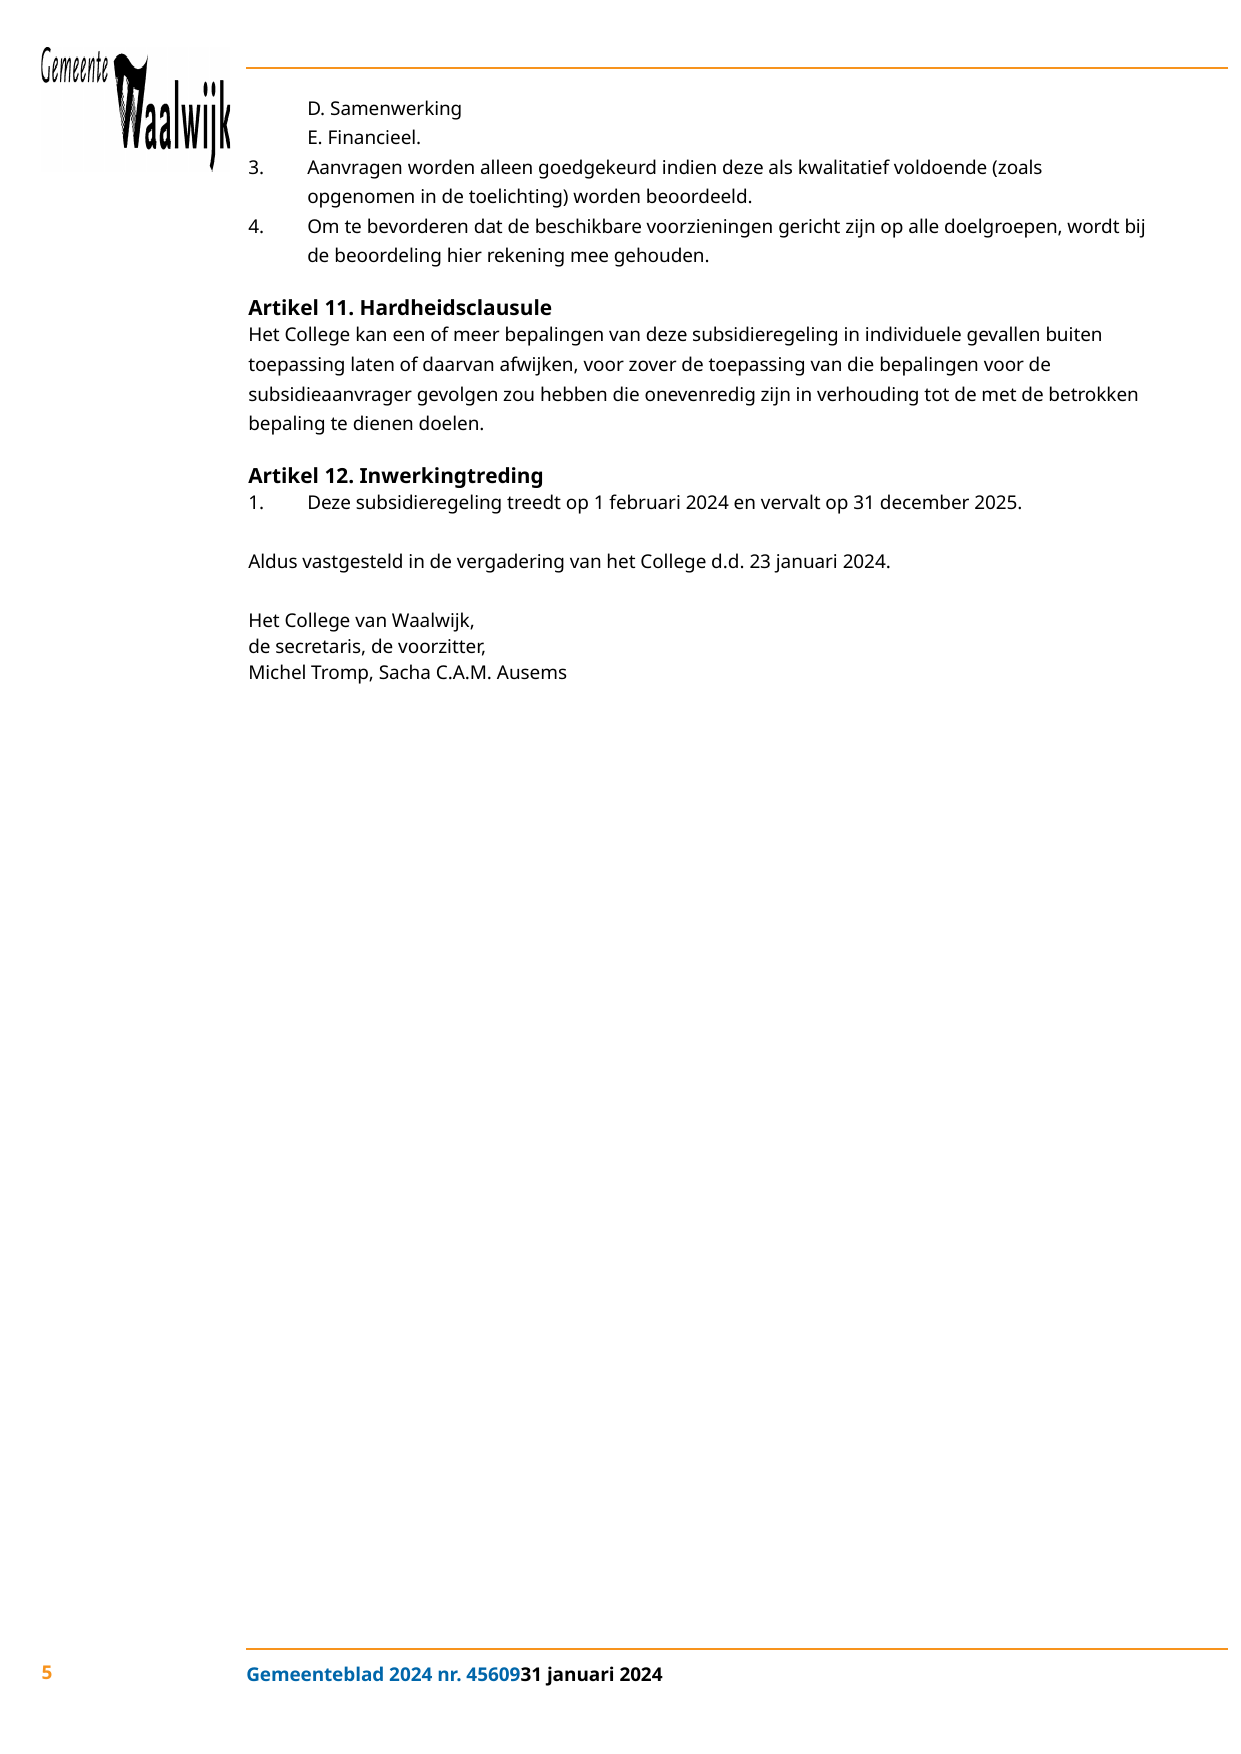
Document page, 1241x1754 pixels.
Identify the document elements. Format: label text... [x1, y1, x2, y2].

text Michel Tromp, Sacha C.A.M. Ausems [248, 659, 1152, 685]
list D. Samenwerking [248, 95, 1152, 121]
text Aldus vastgesteld in de vergadering van het College d.d. 23 januari 2024. [248, 548, 1152, 574]
list Om te bevorderen dat de beschikbare voorzieningen gericht zijn op alle doelgroepen, wordt bij de beoordeling hier rekening mee gehouden. [248, 213, 1152, 268]
text de secretaris, de voorzitter, [248, 633, 1152, 659]
list Deze subsidieregeling treedt op 1 februari 2024 en vervalt op 31 december 2025. [248, 489, 1152, 515]
text Het College van Waalwijk, [248, 607, 1152, 633]
list Aanvragen worden alleen goedgekeurd indien deze als kwalitatief voldoende (zoals opgenomen in de toelichting) worden beoordeeld. [248, 154, 1152, 209]
text Artikel 12. Inwerkingtreding [248, 461, 1152, 489]
picture [41, 47, 231, 172]
text Het College kan een of meer bepalingen van deze subsidieregeling in individuele gevallen buiten toepassing laten of daarvan afwijken, voor zover de toepassing van die bepalingen voor de subsidieaanvrager gevolgen zou hebben die onevenredig zijn in verhouding tot de met de betrokken bepaling te dienen doelen. [248, 322, 1152, 436]
text Artikel 11. Hardheidsclausule [248, 293, 1152, 322]
list E. Financieel. [248, 124, 1152, 150]
